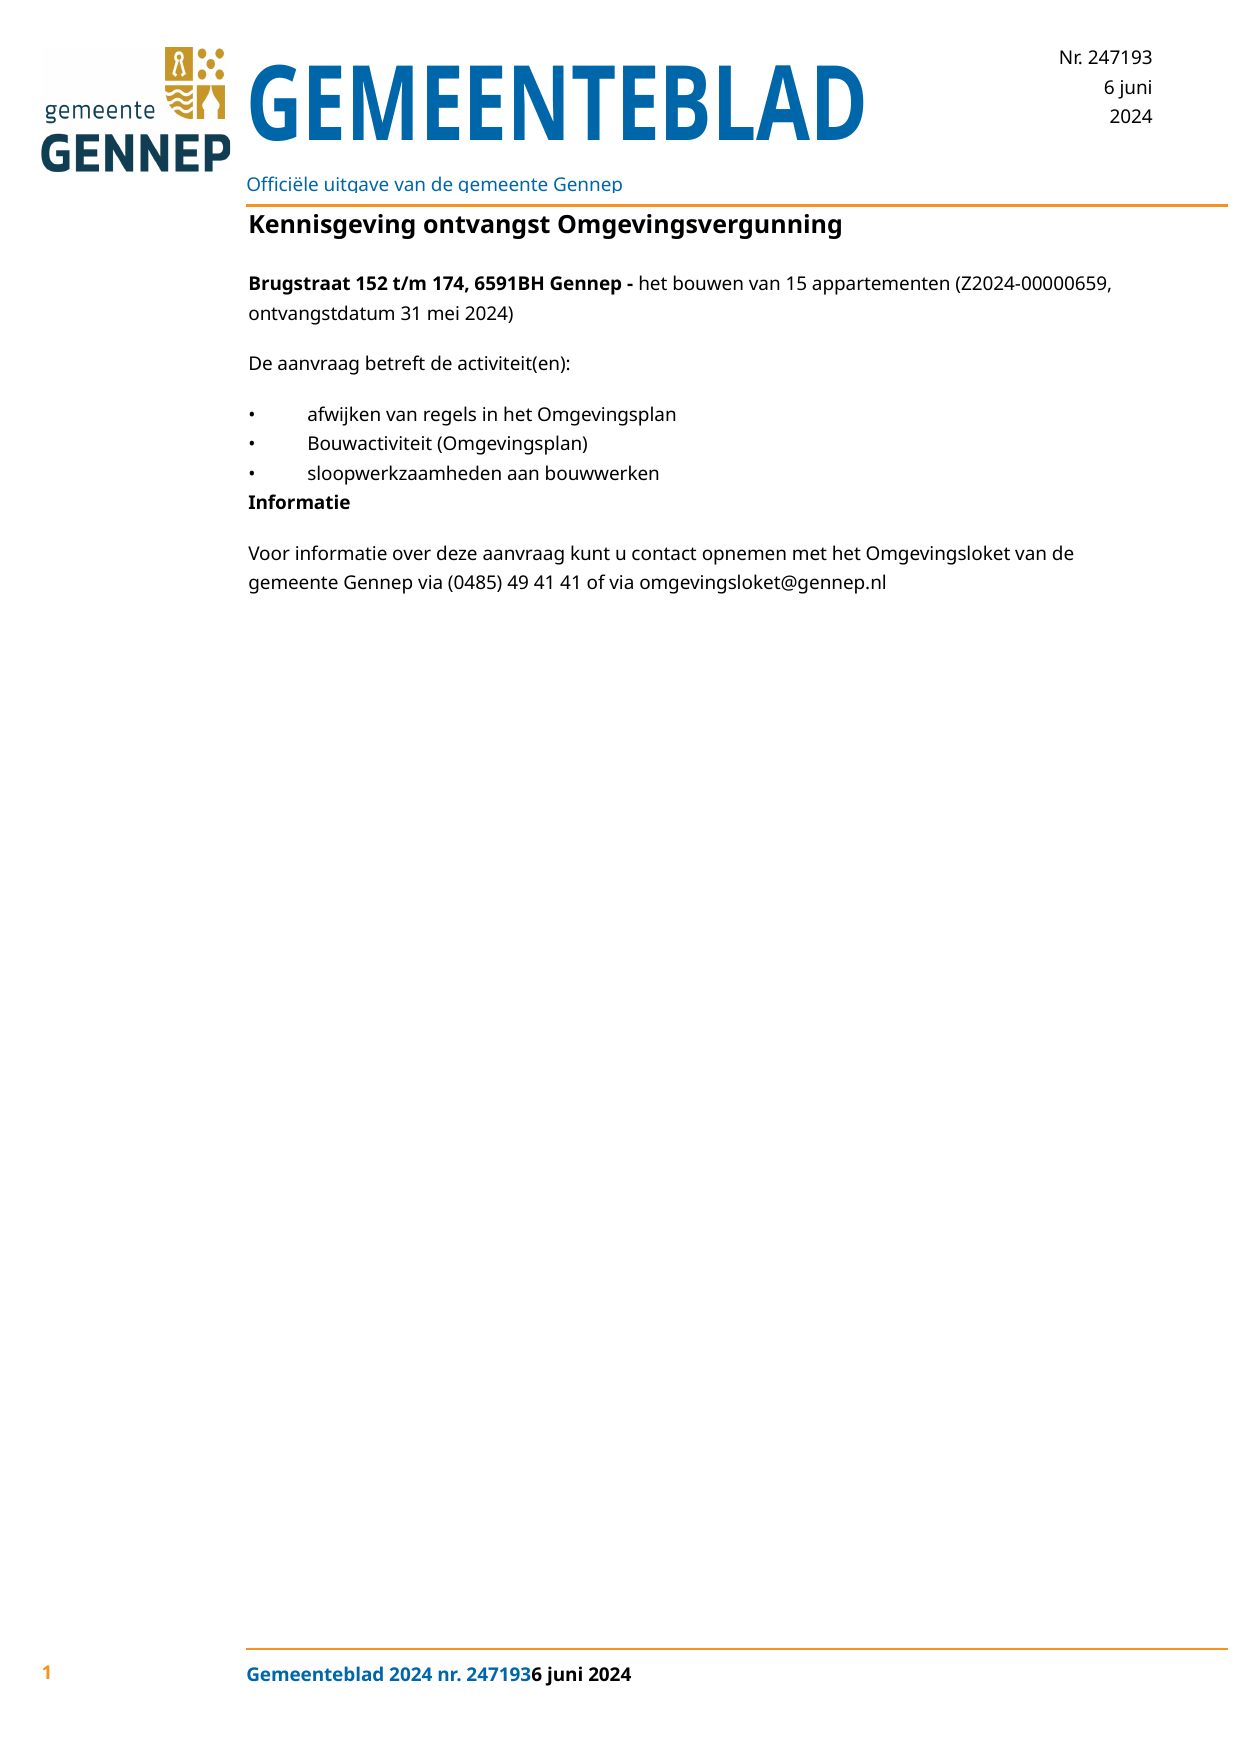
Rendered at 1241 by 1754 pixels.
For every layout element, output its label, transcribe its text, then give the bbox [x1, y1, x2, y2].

picture [41, 47, 231, 172]
text Kennisgeving ontvangst Omgevingsvergunning [248, 207, 1152, 241]
list Bouwactiviteit (Omgevingsplan) [248, 430, 1152, 456]
text Brugstraat 152 t/m 174, 6591BH Gennep - het bouwen van 15 appartementen (Z2024-00000659, ontvangstdatum 31 mei 2024) [248, 270, 1152, 326]
text De aanvraag betreft de activiteit(en): [248, 350, 1152, 376]
list afwijken van regels in het Omgevingsplan [248, 401, 1152, 426]
text Informatie [248, 489, 1152, 515]
list sloopwerkzaamheden aan bouwwerken [248, 460, 1152, 486]
text Voor informatie over deze aanvraag kunt u contact opnemen met het Omgevingsloket van de gemeente Gennep via (0485) 49 41 41 of via omgevingsloket@gennep.nl [248, 540, 1152, 595]
